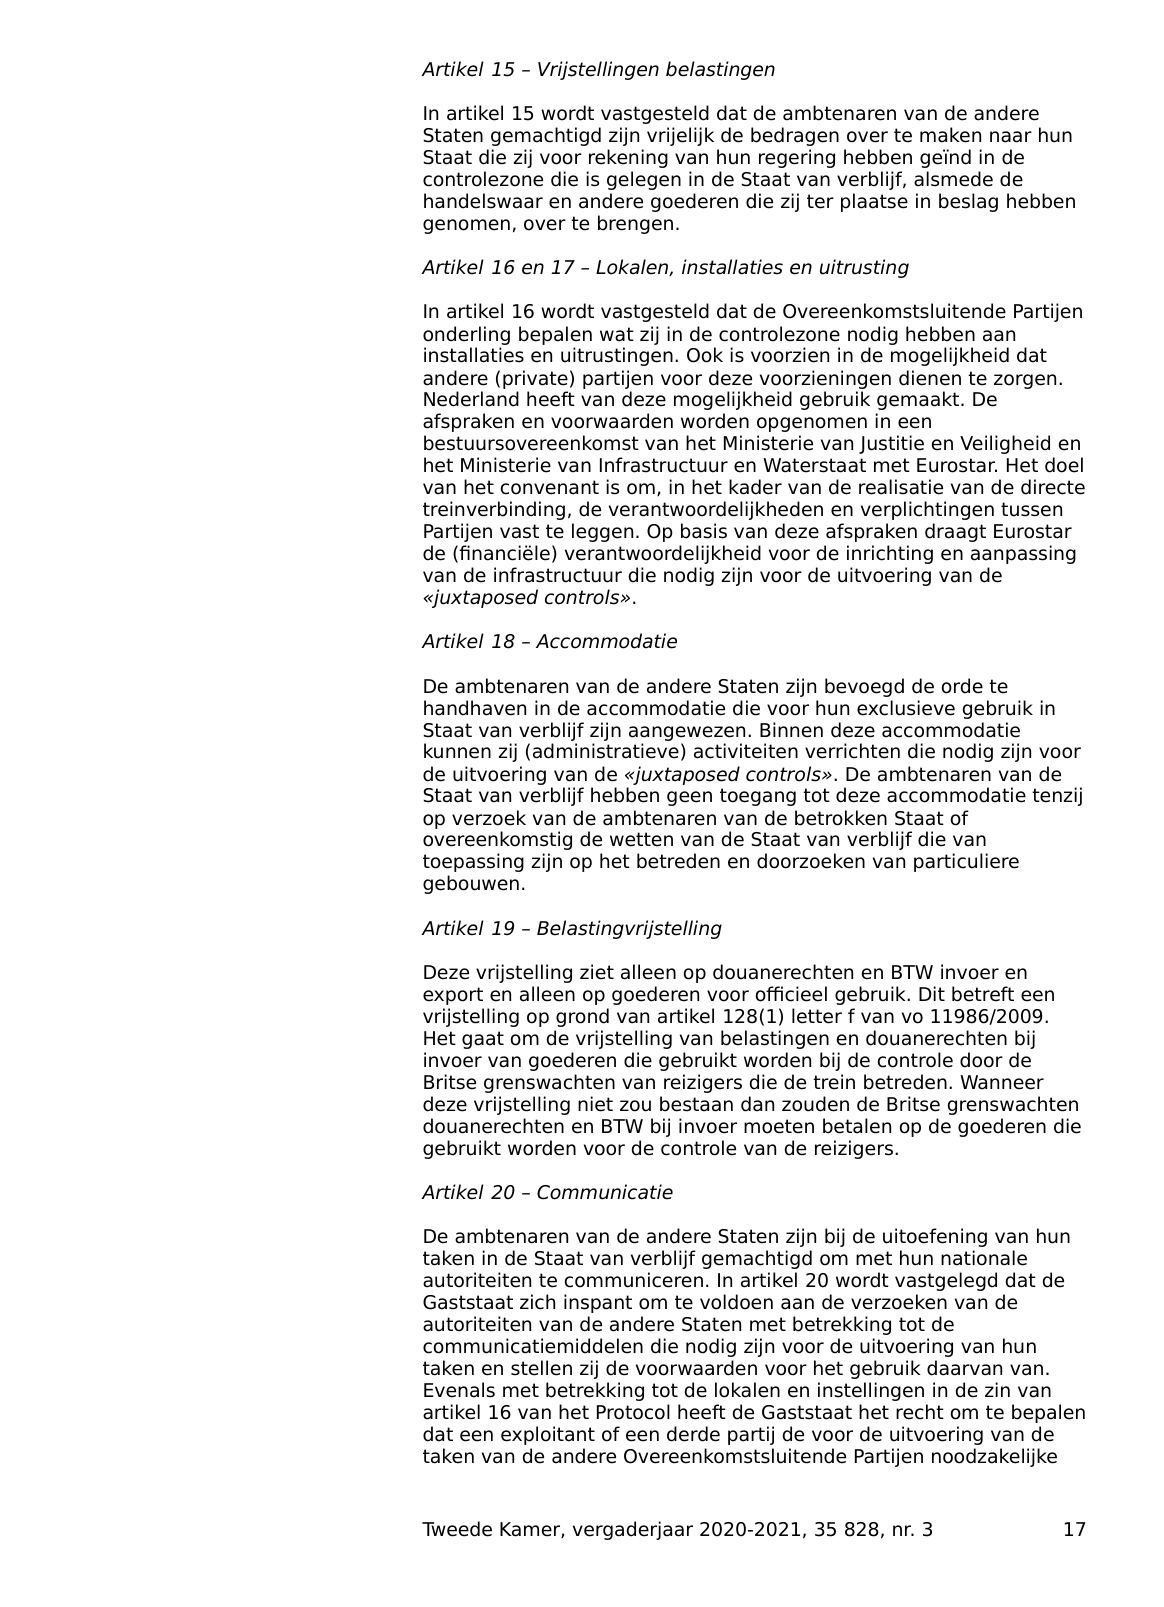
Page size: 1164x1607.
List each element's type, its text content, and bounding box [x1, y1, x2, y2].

text De ambtenaren van de andere Staten zijn bevoegd de orde te handhaven in de accommodatie die voor hun exclusieve gebruik in Staat van verblijf zijn aangewezen. Binnen deze accommodatie kunnen zij (administratieve) activiteiten verrichten die nodig zijn voor de uitvoering van de «juxtaposed controls». De ambtenaren van de Staat van verblijf hebben geen toegang tot deze accommodatie tenzij op verzoek van de ambtenaren van de betrokken Staat of overeenkomstig de wetten van de Staat van verblijf die van toepassing zijn op het betreden en doorzoeken van particuliere gebouwen. [422, 676, 1087, 895]
text Deze vrijstelling ziet alleen op douanerechten en BTW invoer en export en alleen op goederen voor officieel gebruik. Dit betreft een vrijstelling op grond van artikel 128(1) letter f van vo 11986/2009. Het gaat om de vrijstelling van belastingen en douanerechten bij invoer van goederen die gebruikt worden bij de controle door de Britse grenswachten van reizigers die de trein betreden. Wanneer deze vrijstelling niet zou bestaan dan zouden de Britse grenswachten douanerechten en BTW bij invoer moeten betalen op de goederen die gebruikt worden voor de controle van de reizigers. [422, 962, 1087, 1159]
subtitle Artikel 16 en 17 – Lokalen, installaties en uitrusting [422, 257, 1087, 279]
subtitle Artikel 15 – Vrijstellingen belastingen [422, 59, 1087, 81]
text In artikel 15 wordt vastgesteld dat de ambtenaren van de andere Staten gemachtigd zijn vrijelijk de bedragen over te maken naar hun Staat die zij voor rekening van hun regering hebben geïnd in de controlezone die is gelegen in de Staat van verblijf, alsmede de handelswaar en andere goederen die zij ter plaatse in beslag hebben genomen, over te brengen. [422, 103, 1087, 235]
text In artikel 16 wordt vastgesteld dat de Overeenkomstsluitende Partijen onderling bepalen wat zij in de controlezone nodig hebben aan installaties en uitrustingen. Ook is voorzien in de mogelijkheid dat andere (private) partijen voor deze voorzieningen dienen te zorgen. Nederland heeft van deze mogelijkheid gebruik gemaakt. De afspraken en voorwaarden worden opgenomen in een bestuursovereenkomst van het Ministerie van Justitie en Veiligheid en het Ministerie van Infrastructuur en Waterstaat met Eurostar. Het doel van het convenant is om, in het kader van de realisatie van de directe treinverbinding, de verantwoordelijkheden en verplichtingen tussen Partijen vast te leggen. Op basis van deze afspraken draagt Eurostar de (financiële) verantwoordelijkheid voor de inrichting en aanpassing van de infrastructuur die nodig zijn voor de uitvoering van de «juxtaposed controls». [422, 301, 1087, 609]
subtitle Artikel 20 – Communicatie [422, 1182, 1087, 1204]
subtitle Artikel 19 – Belastingvrijstelling [422, 917, 1087, 939]
subtitle Artikel 18 – Accommodatie [422, 631, 1087, 653]
text De ambtenaren van de andere Staten zijn bij de uitoefening van hun taken in de Staat van verblijf gemachtigd om met hun nationale autoriteiten te communiceren. In artikel 20 wordt vastgelegd dat de Gaststaat zich inspant om te voldoen aan de verzoeken van de autoriteiten van de andere Staten met betrekking tot de communicatiemiddelen die nodig zijn voor de uitvoering van hun taken en stellen zij de voorwaarden voor het gebruik daarvan van. Evenals met betrekking tot de lokalen en instellingen in de zin van artikel 16 van het Protocol heeft de Gaststaat het recht om te bepalen dat een exploitant of een derde partij de voor de uitvoering van de taken van de andere Overeenkomstsluitende Partijen noodzakelijke [422, 1226, 1087, 1468]
